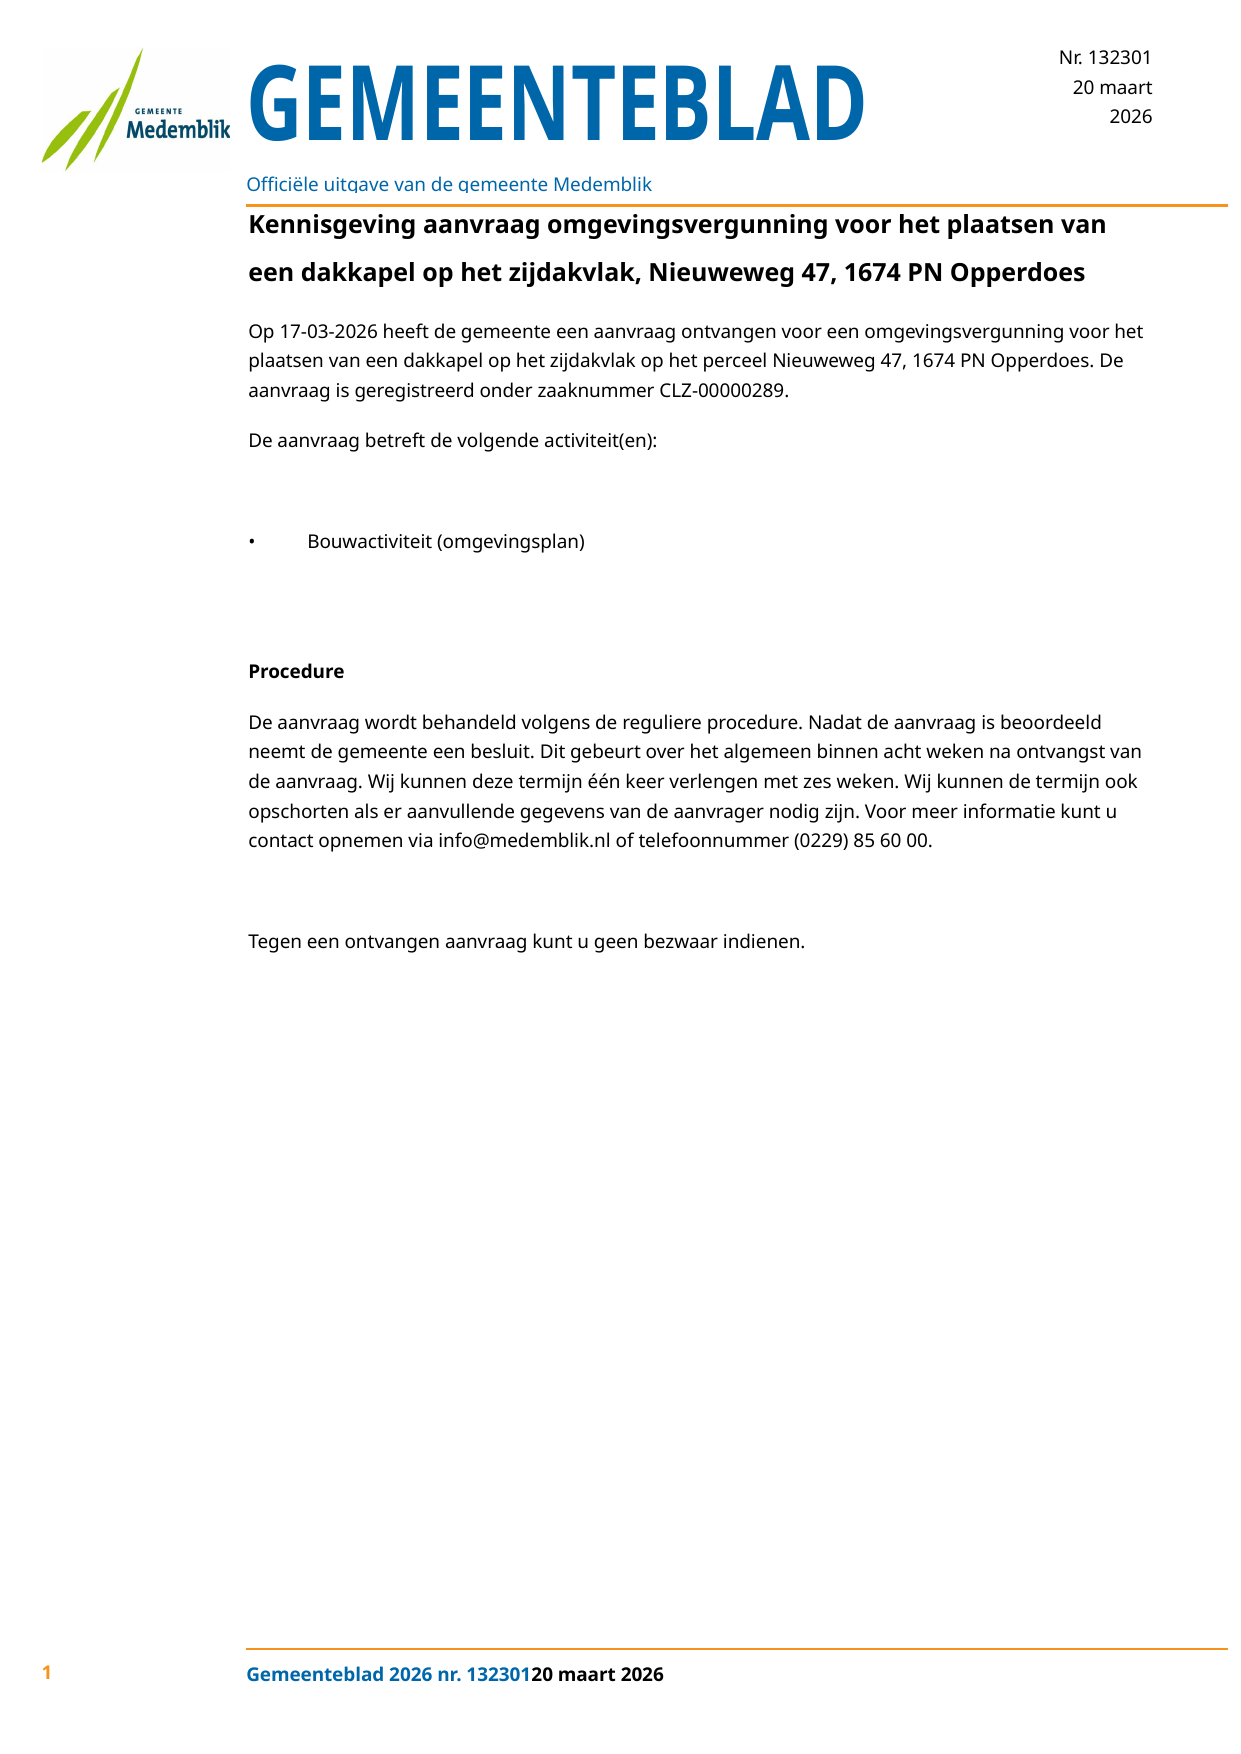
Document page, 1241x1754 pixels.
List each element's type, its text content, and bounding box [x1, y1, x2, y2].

text Kennisgeving aanvraag omgevingsvergunning voor het plaatsen van een dakkapel op het zijdakvlak, Nieuweweg 47, 1674 PN Opperdoes [248, 207, 1152, 288]
text Op 17-03-2026 heeft de gemeente een aanvraag ontvangen voor een omgevingsvergunning voor het plaatsen van een dakkapel op het zijdakvlak op het perceel Nieuweweg 47, 1674 PN Opperdoes. De aanvraag is geregistreerd onder zaaknummer CLZ-00000289. [248, 318, 1152, 403]
text De aanvraag wordt behandeld volgens de reguliere procedure. Nadat de aanvraag is beoordeeld neemt de gemeente een besluit. Dit gebeurt over het algemeen binnen acht weken na ontvangst van de aanvraag. Wij kunnen deze termijn één keer verlengen met zes weken. Wij kunnen de termijn ook opschorten als er aanvullende gegevens van de aanvrager nodig zijn. Voor meer informatie kunt u contact opnemen via info@medemblik.nl of telefoonnummer (0229) 85 60 00. [248, 709, 1152, 853]
list Bouwactiviteit (omgevingsplan) [248, 528, 1152, 554]
text Procedure [248, 659, 1152, 684]
text De aanvraag betreft de volgende activiteit(en): [248, 427, 1152, 453]
picture [41, 47, 231, 172]
text Tegen een ontvangen aanvraag kunt u geen bezwaar indienen. [248, 928, 1152, 954]
